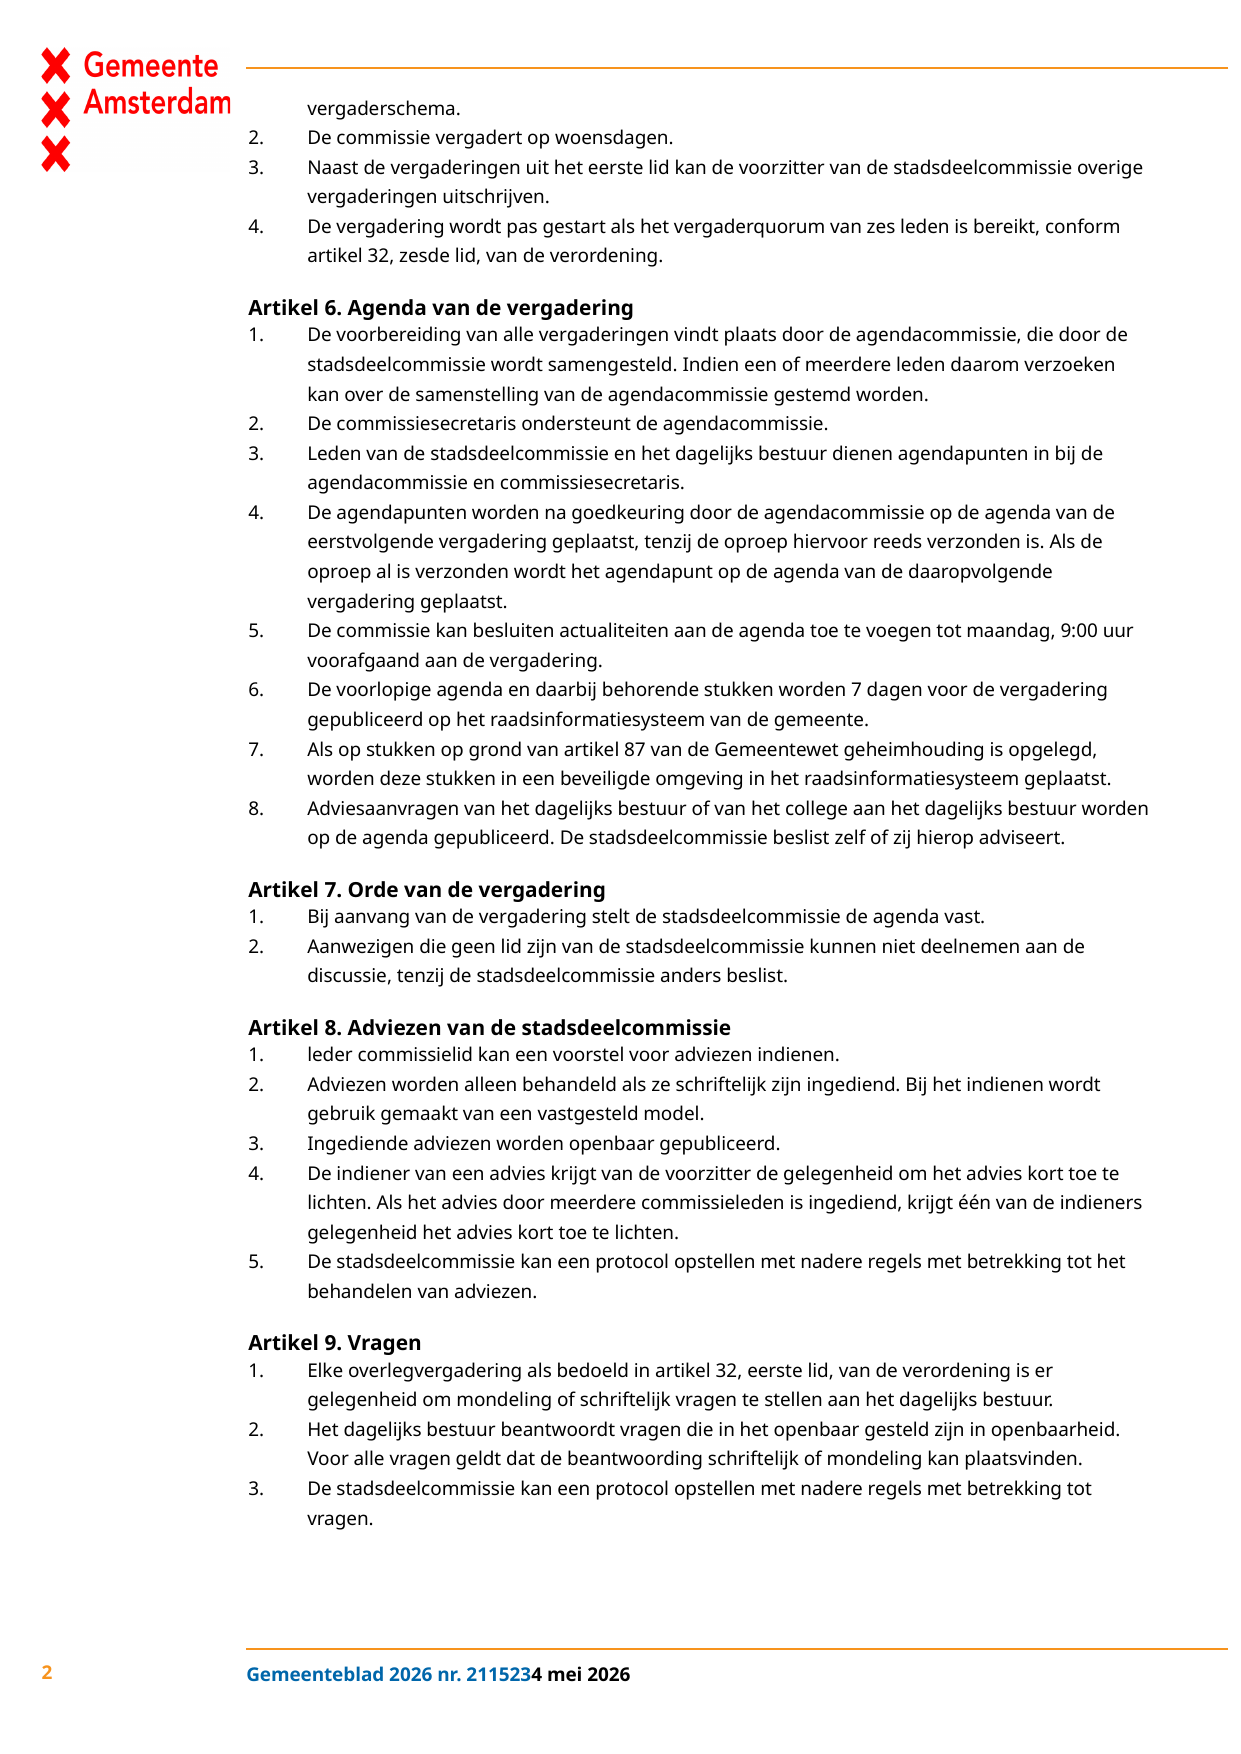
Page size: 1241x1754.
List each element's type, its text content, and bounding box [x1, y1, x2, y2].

list De stadsdeelcommissie kan een protocol opstellen met nadere regels met betrekking tot vragen. [248, 1475, 1152, 1531]
list Aanwezigen die geen lid zijn van de stadsdeelcommissie kunnen niet deelnemen aan de discussie, tenzij de stadsdeelcommissie anders beslist. [248, 933, 1152, 988]
list Leden van de stadsdeelcommissie en het dagelijks bestuur dienen agendapunten in bij de agendacommissie en commissiesecretaris. [248, 440, 1152, 495]
list vergaderschema. [248, 95, 1152, 121]
list De voorlopige agenda en daarbij behorende stukken worden 7 dagen voor de vergadering gepubliceerd op het raadsinformatiesysteem van de gemeente. [248, 677, 1152, 732]
list De commissie kan besluiten actualiteiten aan de agenda toe te voegen tot maandag, 9:00 uur voorafgaand aan de vergadering. [248, 617, 1152, 673]
list Ingediende adviezen worden openbaar gepubliceerd. [248, 1130, 1152, 1156]
list Het dagelijks bestuur beantwoordt vragen die in het openbaar gesteld zijn in openbaarheid. Voor alle vragen geldt dat de beantwoording schriftelijk of mondeling kan plaatsvinden. [248, 1416, 1152, 1471]
list Elke overlegvergadering als bedoeld in artikel 32, eerste lid, van de verordening is er gelegenheid om mondeling of schriftelijk vragen te stellen aan het dagelijks bestuur. [248, 1357, 1152, 1412]
text Artikel 7. Orde van de vergadering [248, 875, 1152, 903]
list De agendapunten worden na goedkeuring door de agendacommissie op de agenda van de eerstvolgende vergadering geplaatst, tenzij de oproep hiervoor reeds verzonden is. Als de oproep al is verzonden wordt het agendapunt op de agenda van de daaropvolgende vergadering geplaatst. [248, 499, 1152, 613]
list De vergadering wordt pas gestart als het vergaderquorum van zes leden is bereikt, conform artikel 32, zesde lid, van de verordening. [248, 213, 1152, 268]
list De voorbereiding van alle vergaderingen vindt plaats door de agendacommissie, die door de stadsdeelcommissie wordt samengesteld. Indien een of meerdere leden daarom verzoeken kan over de samenstelling van de agendacommissie gestemd worden. [248, 322, 1152, 406]
text Artikel 9. Vragen [248, 1328, 1152, 1357]
picture [41, 47, 231, 172]
list De indiener van een advies krijgt van de voorzitter de gelegenheid om het advies kort toe te lichten. Als het advies door meerdere commissieleden is ingediend, krijgt één van de indieners gelegenheid het advies kort toe te lichten. [248, 1160, 1152, 1244]
list Bij aanvang van de vergadering stelt de stadsdeelcommissie de agenda vast. [248, 903, 1152, 929]
text Artikel 6. Agenda van de vergadering [248, 293, 1152, 322]
list De commissie vergadert op woensdagen. [248, 124, 1152, 150]
list Adviezen worden alleen behandeld als ze schriftelijk zijn ingediend. Bij het indienen wordt gebruik gemaakt van een vastgesteld model. [248, 1071, 1152, 1126]
list Naast de vergaderingen uit het eerste lid kan de voorzitter van de stadsdeelcommissie overige vergaderingen uitschrijven. [248, 154, 1152, 209]
list De commissiesecretaris ondersteunt de agendacommissie. [248, 410, 1152, 436]
list Adviesaanvragen van het dagelijks bestuur of van het college aan het dagelijks bestuur worden op de agenda gepubliceerd. De stadsdeelcommissie beslist zelf of zij hierop adviseert. [248, 795, 1152, 850]
text Artikel 8. Adviezen van de stadsdeelcommissie [248, 1013, 1152, 1041]
list Als op stukken op grond van artikel 87 van de Gemeentewet geheimhouding is opgelegd, worden deze stukken in een beveiligde omgeving in het raadsinformatiesysteem geplaatst. [248, 736, 1152, 791]
list De stadsdeelcommissie kan een protocol opstellen met nadere regels met betrekking tot het behandelen van adviezen. [248, 1248, 1152, 1304]
list leder commissielid kan een voorstel voor adviezen indienen. [248, 1041, 1152, 1067]
